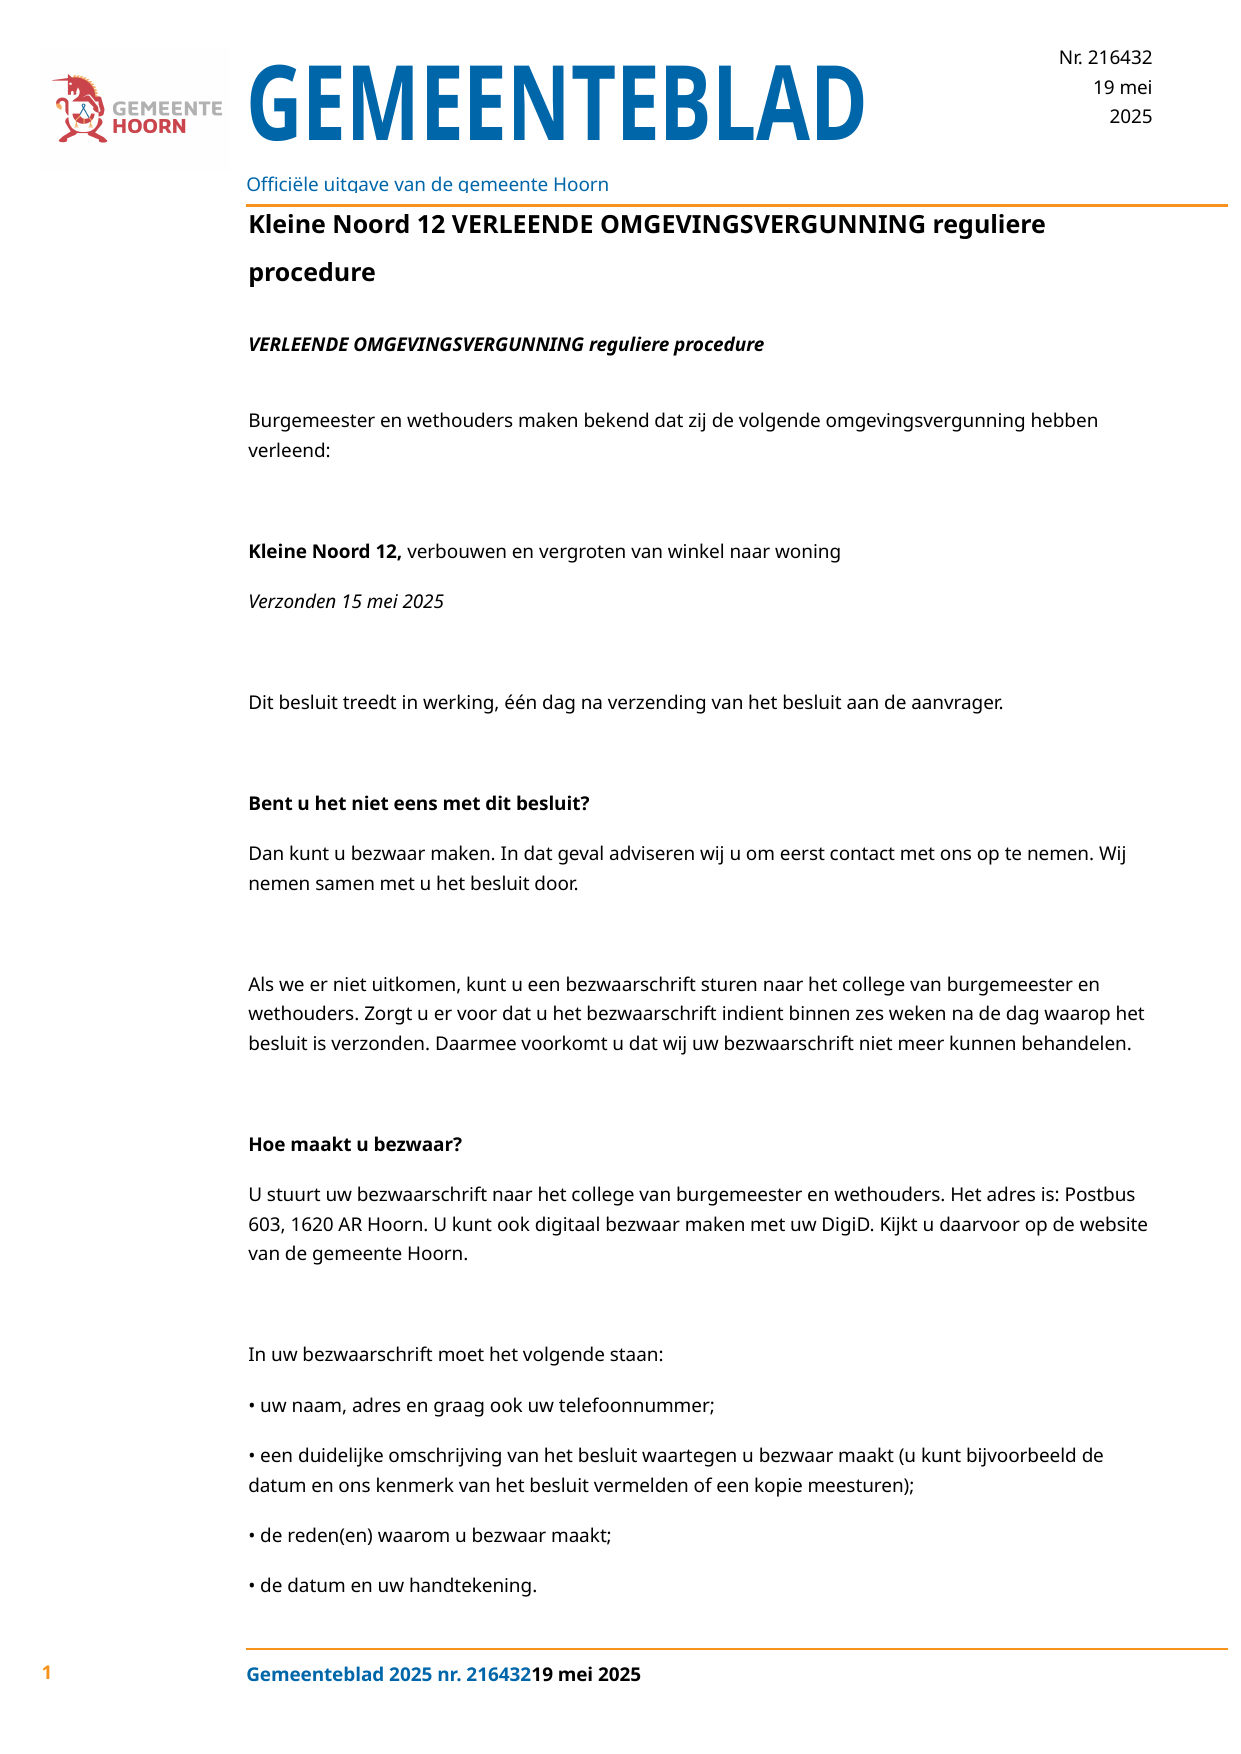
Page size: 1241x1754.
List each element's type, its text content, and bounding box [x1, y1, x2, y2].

text Dan kunt u bezwaar maken. In dat geval adviseren wij u om eerst contact met ons op te nemen. Wij nemen samen met u het besluit door. [248, 841, 1152, 896]
text Kleine Noord 12 VERLEENDE OMGEVINGSVERGUNNING reguliere procedure [248, 207, 1152, 288]
text Burgemeester en wethouders maken bekend dat zij de volgende omgevingsvergunning hebben verleend: [248, 408, 1152, 463]
text VERLEENDE OMGEVINGSVERGUNNING reguliere procedure [248, 331, 1152, 357]
text • een duidelijke omschrijving van het besluit waartegen u bezwaar maakt (u kunt bijvoorbeeld de datum en ons kenmerk van het besluit vermelden of een kopie meesturen); [248, 1442, 1152, 1497]
text Kleine Noord 12, verbouwen en vergroten van winkel naar woning [248, 538, 1152, 564]
text Dit besluit treedt in werking, één dag na verzending van het besluit aan de aanvrager. [248, 689, 1152, 715]
text Bent u het niet eens met dit besluit? [248, 790, 1152, 816]
text Verzonden 15 mei 2025 [248, 588, 1152, 614]
text • de datum en uw handtekening. [248, 1573, 1152, 1598]
text • uw naam, adres en graag ook uw telefoonnummer; [248, 1392, 1152, 1417]
picture [41, 47, 231, 172]
text U stuurt uw bezwaarschrift naar het college van burgemeester en wethouders. Het adres is: Postbus 603, 1620 AR Hoorn. U kunt ook digitaal bezwaar maken met uw DigiD. Kijkt u daarvoor op de website van de gemeente Hoorn. [248, 1181, 1152, 1266]
text Hoe maakt u bezwaar? [248, 1131, 1152, 1157]
text • de reden(en) waarom u bezwaar maakt; [248, 1522, 1152, 1548]
text In uw bezwaarschrift moet het volgende staan: [248, 1341, 1152, 1367]
text Als we er niet uitkomen, kunt u een bezwaarschrift sturen naar het college van burgemeester en wethouders. Zorgt u er voor dat u het bezwaarschrift indient binnen zes weken na de dag waarop het besluit is verzonden. Daarmee voorkomt u dat wij uw bezwaarschrift niet meer kunnen behandelen. [248, 971, 1152, 1056]
